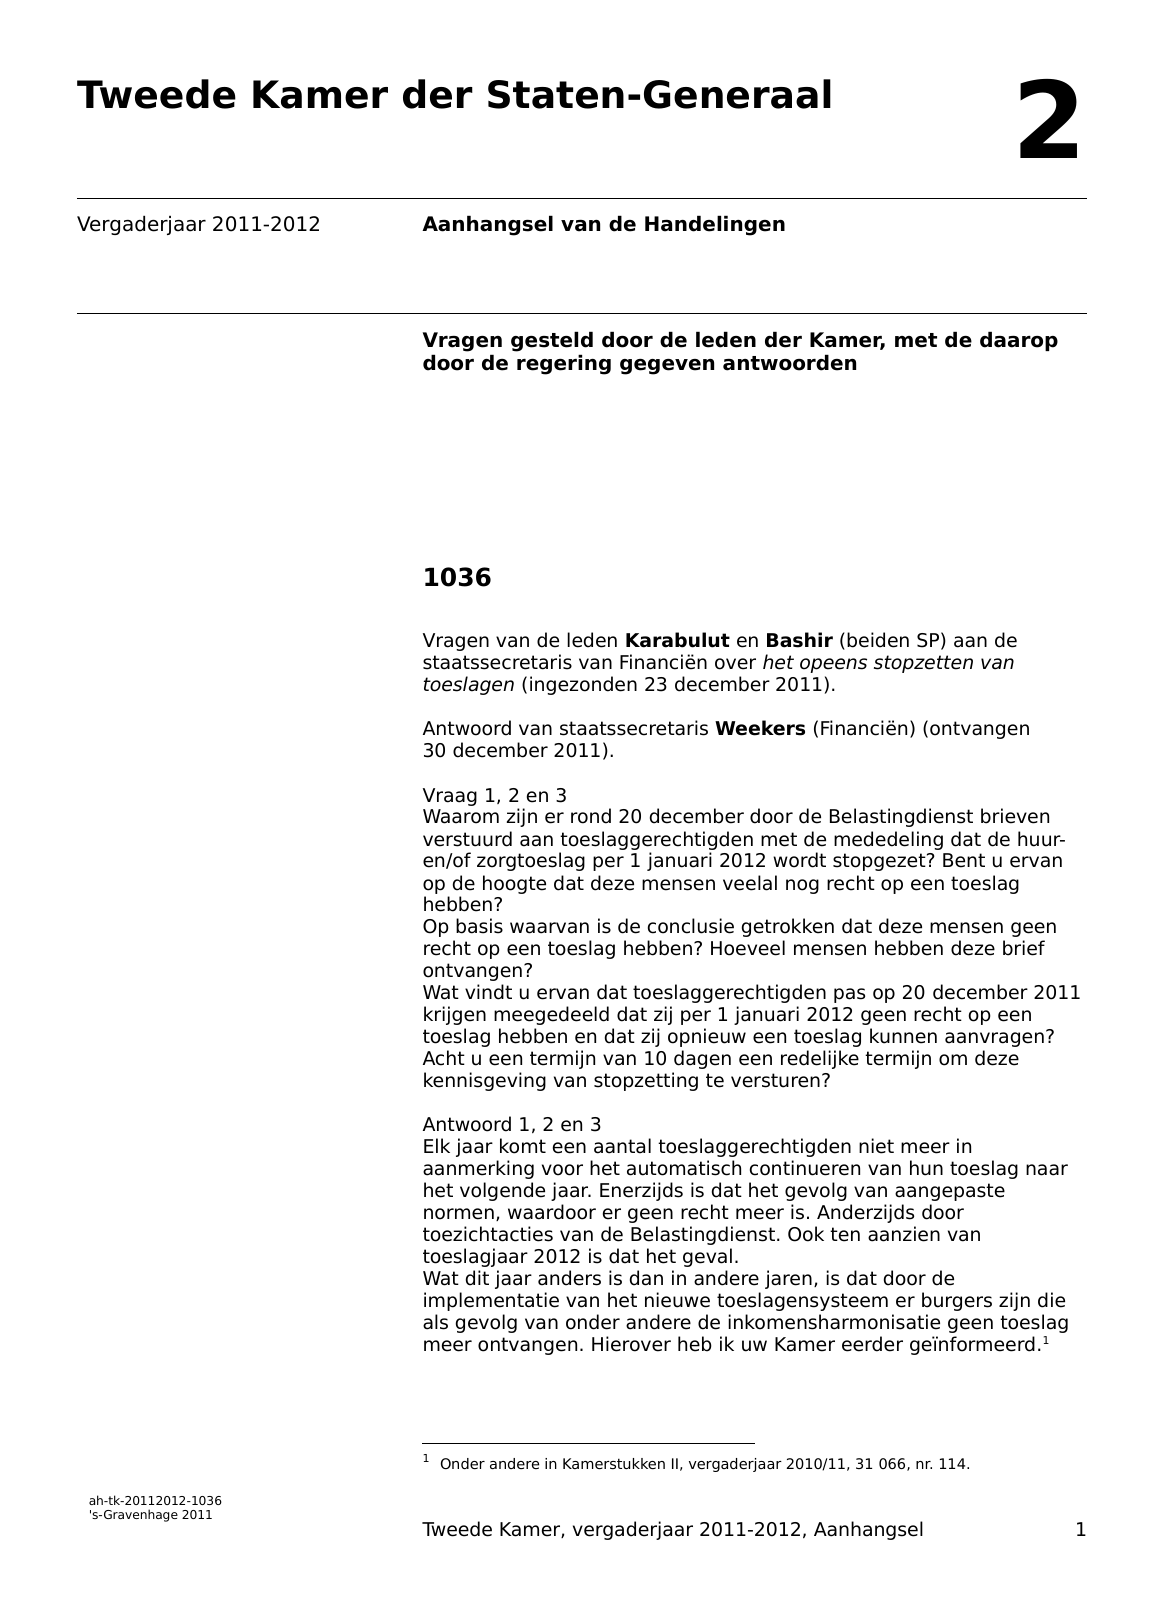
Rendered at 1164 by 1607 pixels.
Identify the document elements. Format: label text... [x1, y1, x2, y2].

text Onder andere in Kamerstukken II, vergaderjaar 2010/11, 31 066, nr. 114. [422, 1452, 1087, 1474]
text Waarom zijn er rond 20 december door de Belastingdienst brieven verstuurd aan toeslaggerechtigden met de mededeling dat de huur- en/of zorgtoeslag per 1 januari 2012 wordt stopgezet? Bent u ervan op de hoogte dat deze mensen veelal nog recht op een toeslag hebben? [422, 806, 1087, 916]
text Wat dit jaar anders is dan in andere jaren, is dat door de implementatie van het nieuwe toeslagensysteem er burgers zijn die als gevolg van onder andere de inkomensharmonisatie geen toeslag meer ontvangen. Hierover heb ik uw Kamer eerder geïnformeerd. [422, 1268, 1087, 1356]
table_cell [77, 314, 422, 375]
text Antwoord van staatssecretaris Weekers (Financiën) (ontvangen 30 december 2011). [422, 718, 1087, 762]
text Antwoord 1, 2 en 3 [422, 1114, 1087, 1136]
table_cell Vergaderjaar 2011-2012 [77, 199, 422, 313]
text Vragen van de leden Karabulut en Bashir (beiden SP) aan de staatssecretaris van Financiën over het opeens stopzetten van toeslagen (ingezonden 23 december 2011). [422, 630, 1087, 696]
text ah-tk-20112012-1036 [88, 1494, 323, 1508]
table_header Tweede Kamer der Staten-Generaal [77, 59, 886, 198]
text Wat vindt u ervan dat toeslaggerechtigden pas op 20 december 2011 krijgen meegedeeld dat zij per 1 januari 2012 geen recht op een toeslag hebben en dat zij opnieuw een toeslag kunnen aanvragen? Acht u een termijn van 10 dagen een redelijke termijn om deze kennisgeving van stopzetting te versturen? [422, 982, 1087, 1092]
table_cell Aanhangsel van de Handelingen [422, 199, 1087, 313]
table_cell Vragen gesteld door de leden der Kamer, met de daarop door de regering gegeven antwoorden [422, 314, 1087, 375]
table_header 2 [886, 59, 1087, 198]
text Vraag 1, 2 en 3 [422, 784, 1087, 806]
text Elk jaar komt een aantal toeslaggerechtigden niet meer in aanmerking voor het automatisch continueren van hun toeslag naar het volgende jaar. Enerzijds is dat het gevolg van aangepaste normen, waardoor er geen recht meer is. Anderzijds door toezichtacties van de Belastingdienst. Ook ten aanzien van toeslagjaar 2012 is dat het geval. [422, 1136, 1087, 1268]
text 's-Gravenhage 2011 [88, 1508, 323, 1522]
text Op basis waarvan is de conclusie getrokken dat deze mensen geen recht op een toeslag hebben? Hoeveel mensen hebben deze brief ontvangen? [422, 916, 1087, 982]
text 1036 [422, 563, 1087, 592]
